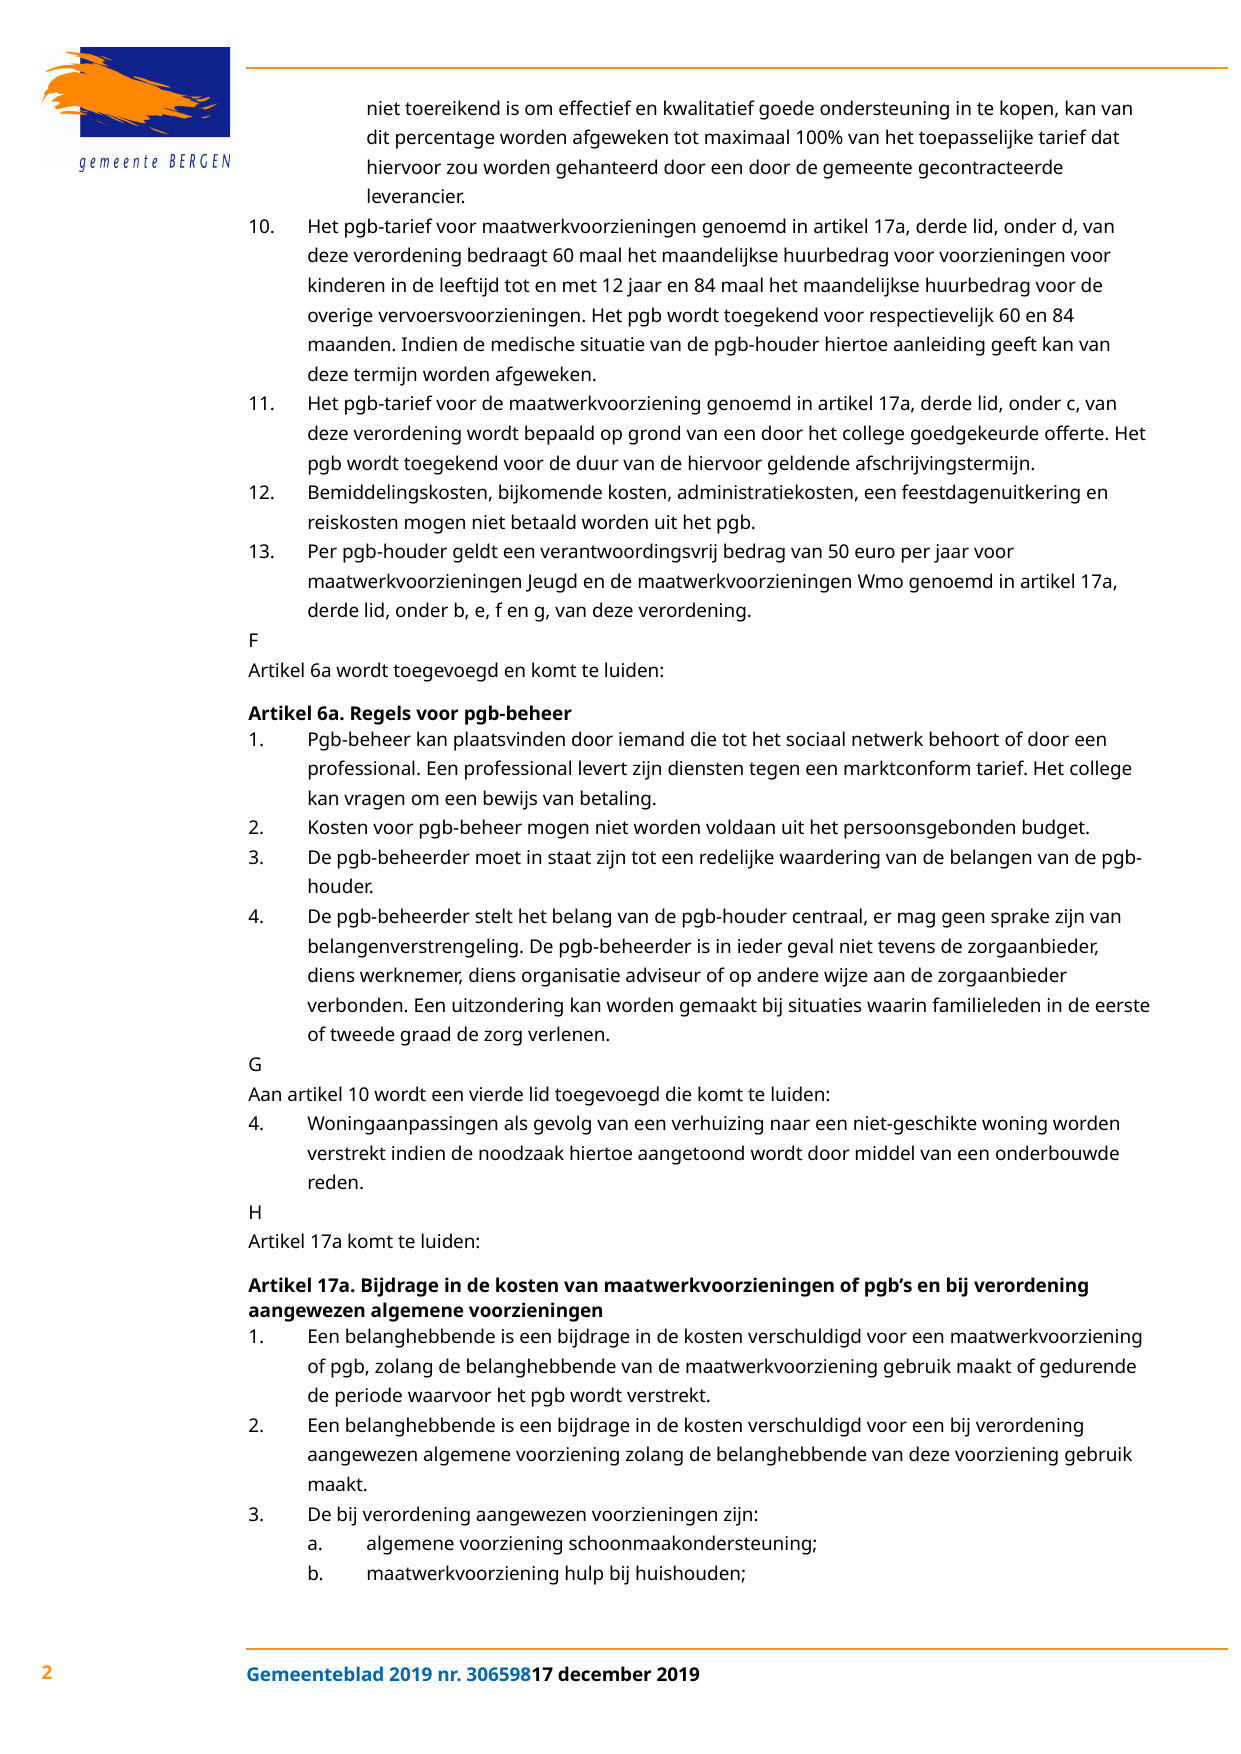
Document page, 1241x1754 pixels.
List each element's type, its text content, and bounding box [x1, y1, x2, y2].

list maatwerkvoorziening hulp bij huishouden; [307, 1560, 1152, 1586]
text Artikel 17a. Bijdrage in de kosten van maatwerkvoorzieningen of pgb’s en bij verordening aangewezen algemene voorzieningen [248, 1272, 1152, 1323]
list De bij verordening aangewezen voorzieningen zijn: [248, 1501, 1152, 1526]
list Het pgb-tarief voor maatwerkvoorzieningen genoemd in artikel 17a, derde lid, onder d, van deze verordening bedraagt 60 maal het maandelijkse huurbedrag voor voorzieningen voor kinderen in de leeftijd tot en met 12 jaar en 84 maal het maandelijkse huurbedrag voor de overige vervoersvoorzieningen. Het pgb wordt toegekend voor respectievelijk 60 en 84 maanden. Indien de medische situatie van de pgb-houder hiertoe aanleiding geeft kan van deze termijn worden afgeweken. [248, 213, 1152, 387]
text Artikel 6a wordt toegevoegd en komt te luiden: [248, 657, 1152, 683]
list Bemiddelingskosten, bijkomende kosten, administratiekosten, een feestdagenuitkering en reiskosten mogen niet betaald worden uit het pgb. [248, 479, 1152, 535]
list De pgb-beheerder moet in staat zijn tot een redelijke waardering van de belangen van de pgb-houder. [248, 844, 1152, 899]
text H [248, 1199, 1152, 1225]
text G [248, 1051, 1152, 1077]
text Artikel 6a. Regels voor pgb-beheer [248, 700, 1152, 726]
list algemene voorziening schoonmaakondersteuning; [307, 1530, 1152, 1556]
picture [41, 47, 231, 172]
list Kosten voor pgb-beheer mogen niet worden voldaan uit het persoonsgebonden budget. [248, 814, 1152, 840]
list Woningaanpassingen als gevolg van een verhuizing naar een niet-geschikte woning worden verstrekt indien de noodzaak hiertoe aangetoond wordt door middel van een onderbouwde reden. [248, 1110, 1152, 1195]
list Pgb-beheer kan plaatsvinden door iemand die tot het sociaal netwerk behoort of door een professional. Een professional levert zijn diensten tegen een marktconform tarief. Het college kan vragen om een bewijs van betaling. [248, 726, 1152, 811]
list Een belanghebbende is een bijdrage in de kosten verschuldigd voor een bij verordening aangewezen algemene voorziening zolang de belanghebbende van deze voorziening gebruik maakt. [248, 1412, 1152, 1497]
text F [248, 627, 1152, 653]
list Het pgb-tarief voor de maatwerkvoorziening genoemd in artikel 17a, derde lid, onder c, van deze verordening wordt bepaald op grond van een door het college goedgekeurde offerte. Het pgb wordt toegekend voor de duur van de hiervoor geldende afschrijvingstermijn. [248, 391, 1152, 476]
text Artikel 17a komt te luiden: [248, 1229, 1152, 1254]
text Aan artikel 10 wordt een vierde lid toegevoegd die komt te luiden: [248, 1081, 1152, 1106]
list Een belanghebbende is een bijdrage in de kosten verschuldigd voor een maatwerkvoorziening of pgb, zolang de belanghebbende van de maatwerkvoorziening gebruik maakt of gedurende de periode waarvoor het pgb wordt verstrekt. [248, 1323, 1152, 1408]
list De pgb-beheerder stelt het belang van de pgb-houder centraal, er mag geen sprake zijn van belangenverstrengeling. De pgb-beheerder is in ieder geval niet tevens de zorgaanbieder, diens werknemer, diens organisatie adviseur of op andere wijze aan de zorgaanbieder verbonden. Een uitzondering kan worden gemaakt bij situaties waarin familieleden in de eerste of tweede graad de zorg verlenen. [248, 903, 1152, 1047]
list Per pgb-houder geldt een verantwoordingsvrij bedrag van 50 euro per jaar voor maatwerkvoorzieningen Jeugd en de maatwerkvoorzieningen Wmo genoemd in artikel 17a, derde lid, onder b, e, f en g, van deze verordening. [248, 538, 1152, 623]
list niet toereikend is om effectief en kwalitatief goede ondersteuning in te kopen, kan van dit percentage worden afgeweken tot maximaal 100% van het toepasselijke tarief dat hiervoor zou worden gehanteerd door een door de gemeente gecontracteerde leverancier. [307, 95, 1152, 209]
